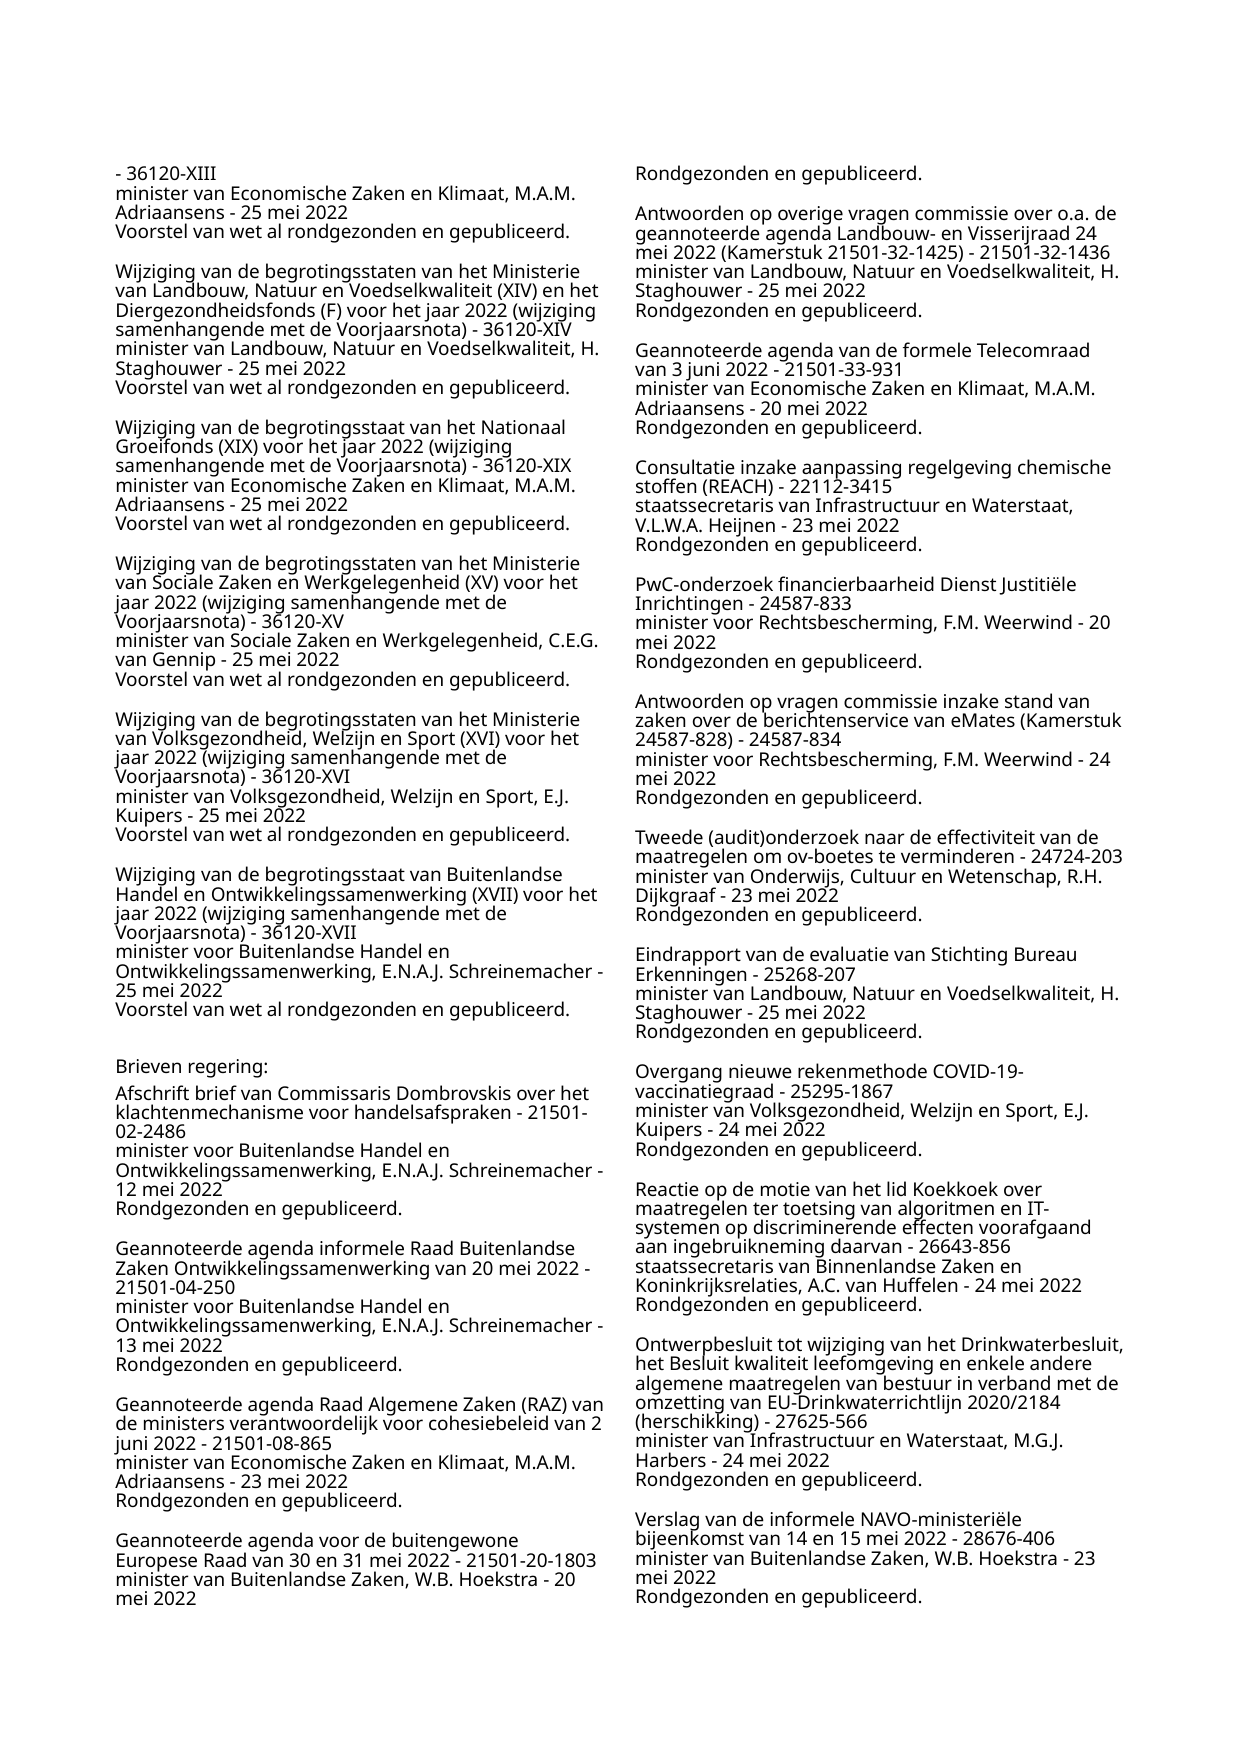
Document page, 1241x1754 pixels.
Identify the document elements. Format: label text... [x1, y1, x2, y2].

text Verslag van de informele NAVO-ministeriële bijeenkomst van 14 en 15 mei 2022 - 28676-406 [635, 1511, 1125, 1549]
text Antwoorden op overige vragen commissie over o.a. de geannoteerde agenda Landbouw- en Visserijraad 24 mei 2022 (Kamerstuk 21501-32-1425) - 21501-32-1436 [635, 205, 1125, 263]
text staatssecretaris van Infrastructuur en Waterstaat, V.L.W.A. Heijnen - 23 mei 2022 [635, 497, 1125, 536]
text minister voor Buitenlandse Handel en Ontwikkelingssamenwerking, E.N.A.J. Schreinemacher - 12 mei 2022 [115, 1142, 605, 1200]
text minister van Economische Zaken en Klimaat, M.A.M. Adriaansens - 25 mei 2022 [115, 477, 605, 515]
text staatssecretaris van Binnenlandse Zaken en Koninkrijksrelaties, A.C. van Huffelen - 24 mei 2022 [635, 1258, 1125, 1296]
text minister van Volksgezondheid, Welzijn en Sport, E.J. Kuipers - 24 mei 2022 [635, 1102, 1125, 1141]
text Rondgezonden en gepubliceerd. [635, 536, 1125, 555]
text Voorstel van wet al rondgezonden en gepubliceerd. [115, 515, 605, 534]
text Rondgezonden en gepubliceerd. [115, 1200, 605, 1219]
text Rondgezonden en gepubliceerd. [115, 1356, 605, 1375]
text Ontwerpbesluit tot wijziging van het Drinkwaterbesluit, het Besluit kwaliteit leefomgeving en enkele andere algemene maatregelen van bestuur in verband met de omzetting van EU-Drinkwaterrichtlijn 2020/2184 (herschikking) - 27625-566 [635, 1336, 1125, 1432]
text Overgang nieuwe rekenmethode COVID-19-vaccinatiegraad - 25295-1867 [635, 1063, 1125, 1102]
text minister voor Buitenlandse Handel en Ontwikkelingssamenwerking, E.N.A.J. Schreinemacher - 25 mei 2022 [115, 943, 605, 1001]
text Voorstel van wet al rondgezonden en gepubliceerd. [115, 379, 605, 398]
text Wijziging van de begrotingsstaat van het Nationaal Groeifonds (XIX) voor het jaar 2022 (wijziging samenhangende met de Voorjaarsnota) - 36120-XIX [115, 419, 605, 477]
text Wijziging van de begrotingsstaten van het Ministerie van Sociale Zaken en Werkgelegenheid (XV) voor het jaar 2022 (wijziging samenhangende met de Voorjaarsnota) - 36120-XV [115, 555, 605, 632]
text Rondgezonden en gepubliceerd. [115, 1492, 605, 1512]
text Rondgezonden en gepubliceerd. [635, 1023, 1125, 1043]
text minister voor Rechtsbescherming, F.M. Weerwind - 20 mei 2022 [635, 614, 1125, 653]
text minister van Economische Zaken en Klimaat, M.A.M. Adriaansens - 20 mei 2022 [635, 380, 1125, 419]
text Geannoteerde agenda voor de buitengewone Europese Raad van 30 en 31 mei 2022 - 21501-20-1803 [115, 1532, 605, 1571]
text Geannoteerde agenda informele Raad Buitenlandse Zaken Ontwikkelingssamenwerking van 20 mei 2022 - 21501-04-250 [115, 1240, 605, 1298]
text Brieven regering: [115, 1053, 605, 1079]
text minister van Buitenlandse Zaken, W.B. Hoekstra - 20 mei 2022 [115, 1571, 605, 1609]
text Rondgezonden en gepubliceerd. [635, 1471, 1125, 1490]
text Rondgezonden en gepubliceerd. [635, 302, 1125, 321]
text minister van Buitenlandse Zaken, W.B. Hoekstra - 23 mei 2022 [635, 1549, 1125, 1588]
text Rondgezonden en gepubliceerd. [635, 1141, 1125, 1160]
text Rondgezonden en gepubliceerd. [635, 165, 1125, 184]
text minister van Landbouw, Natuur en Voedselkwaliteit, H. Staghouwer - 25 mei 2022 [115, 340, 605, 379]
text Geannoteerde agenda van de formele Telecomraad van 3 juni 2022 - 21501-33-931 [635, 342, 1125, 380]
text minister van Economische Zaken en Klimaat, M.A.M. Adriaansens - 23 mei 2022 [115, 1454, 605, 1492]
text Voorstel van wet al rondgezonden en gepubliceerd. [115, 826, 605, 846]
text Rondgezonden en gepubliceerd. [635, 1588, 1125, 1607]
text minister van Volksgezondheid, Welzijn en Sport, E.J. Kuipers - 25 mei 2022 [115, 788, 605, 826]
text minister van Onderwijs, Cultuur en Wetenschap, R.H. Dijkgraaf - 23 mei 2022 [635, 868, 1125, 906]
text Geannoteerde agenda Raad Algemene Zaken (RAZ) van de ministers verantwoordelijk voor cohesiebeleid van 2 juni 2022 - 21501-08-865 [115, 1396, 605, 1454]
text Afschrift brief van Commissaris Dombrovskis over het klachtenmechanisme voor handelsafspraken - 21501-02-2486 [115, 1085, 605, 1142]
text minister van Economische Zaken en Klimaat, M.A.M. Adriaansens - 25 mei 2022 [115, 184, 605, 223]
text minister van Sociale Zaken en Werkgelegenheid, C.E.G. van Gennip - 25 mei 2022 [115, 632, 605, 671]
text PwC-onderzoek financierbaarheid Dienst Justitiële Inrichtingen - 24587-833 [635, 576, 1125, 614]
text Voorstel van wet al rondgezonden en gepubliceerd. [115, 1001, 605, 1021]
text minister voor Buitenlandse Handel en Ontwikkelingssamenwerking, E.N.A.J. Schreinemacher - 13 mei 2022 [115, 1298, 605, 1356]
text Voorstel van wet al rondgezonden en gepubliceerd. [115, 223, 605, 242]
text minister van Infrastructuur en Waterstaat, M.G.J. Harbers - 24 mei 2022 [635, 1432, 1125, 1471]
text Eindrapport van de evaluatie van Stichting Bureau Erkenningen - 25268-207 [635, 946, 1125, 985]
text Wijziging van de begrotingsstaten van het Ministerie van Landbouw, Natuur en Voedselkwaliteit (XIV) en het Diergezondheidsfonds (F) voor het jaar 2022 (wijziging samenhangende met de Voorjaarsnota) - 36120-XIV [115, 263, 605, 340]
text minister van Landbouw, Natuur en Voedselkwaliteit, H. Staghouwer - 25 mei 2022 [635, 263, 1125, 302]
text - 36120-XIII [115, 165, 605, 184]
text Tweede (audit)onderzoek naar de effectiviteit van de maatregelen om ov-boetes te verminderen - 24724-203 [635, 829, 1125, 868]
text Rondgezonden en gepubliceerd. [635, 653, 1125, 672]
text minister voor Rechtsbescherming, F.M. Weerwind - 24 mei 2022 [635, 751, 1125, 789]
text Rondgezonden en gepubliceerd. [635, 789, 1125, 808]
text minister van Landbouw, Natuur en Voedselkwaliteit, H. Staghouwer - 25 mei 2022 [635, 985, 1125, 1023]
text Wijziging van de begrotingsstaten van het Ministerie van Volksgezondheid, Welzijn en Sport (XVI) voor het jaar 2022 (wijziging samenhangende met de Voorjaarsnota) - 36120-XVI [115, 711, 605, 788]
text Rondgezonden en gepubliceerd. [635, 419, 1125, 438]
text Reactie op de motie van het lid Koekkoek over maatregelen ter toetsing van algoritmen en IT-systemen op discriminerende effecten voorafgaand aan ingebruikneming daarvan - 26643-856 [635, 1181, 1125, 1258]
text Rondgezonden en gepubliceerd. [635, 1296, 1125, 1315]
text Voorstel van wet al rondgezonden en gepubliceerd. [115, 671, 605, 690]
text Consultatie inzake aanpassing regelgeving chemische stoffen (REACH) - 22112-3415 [635, 459, 1125, 497]
text Wijziging van de begrotingsstaat van Buitenlandse Handel en Ontwikkelingssamenwerking (XVII) voor het jaar 2022 (wijziging samenhangende met de Voorjaarsnota) - 36120-XVII [115, 866, 605, 943]
text Rondgezonden en gepubliceerd. [635, 906, 1125, 926]
text Antwoorden op vragen commissie inzake stand van zaken over de berichtenservice van eMates (Kamerstuk 24587-828) - 24587-834 [635, 693, 1125, 751]
